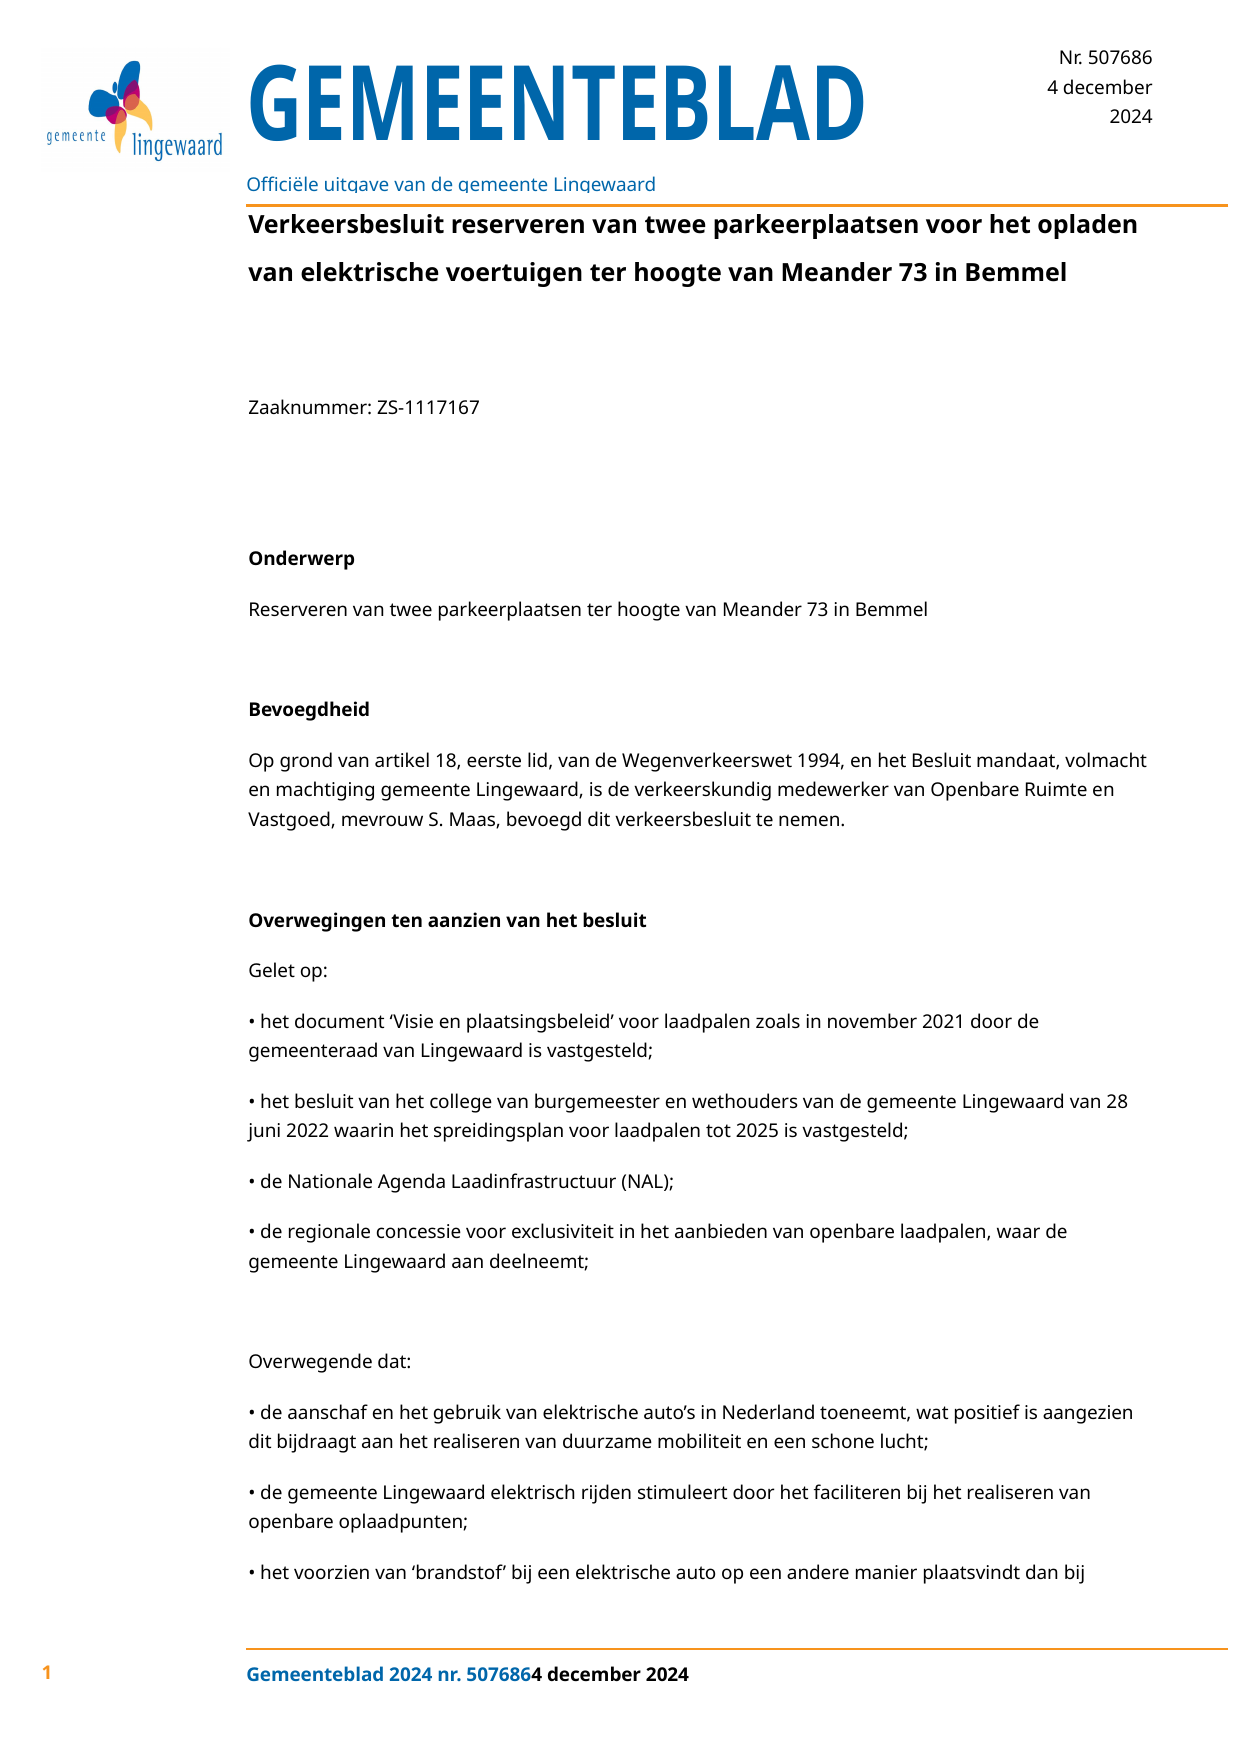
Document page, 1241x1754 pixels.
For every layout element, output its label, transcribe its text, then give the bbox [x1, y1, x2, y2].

text Overwegingen ten aanzien van het besluit [248, 907, 1152, 933]
text Onderwerp [248, 545, 1152, 571]
text • de gemeente Lingewaard elektrisch rijden stimuleert door het faciliteren bij het realiseren van openbare oplaadpunten; [248, 1479, 1152, 1534]
text • het document ‘Visie en plaatsingsbeleid’ voor laadpalen zoals in november 2021 door de gemeenteraad van Lingewaard is vastgesteld; [248, 1008, 1152, 1063]
text • de aanschaf en het gebruik van elektrische auto’s in Nederland toeneemt, wat positief is aangezien dit bijdraagt aan het realiseren van duurzame mobiliteit en een schone lucht; [248, 1399, 1152, 1454]
text Reserveren van twee parkeerplaatsen ter hoogte van Meander 73 in Bemmel [248, 596, 1152, 621]
text • de Nationale Agenda Laadinfrastructuur (NAL); [248, 1168, 1152, 1193]
text Verkeersbesluit reserveren van twee parkeerplaatsen voor het opladen van elektrische voertuigen ter hoogte van Meander 73 in Bemmel [248, 207, 1152, 288]
text • het voorzien van ‘brandstof’ bij een elektrische auto op een andere manier plaatsvindt dan bij [248, 1559, 1152, 1585]
picture [41, 47, 231, 172]
text Zaaknummer: ZS-1117167 [248, 394, 1152, 420]
text Gelet op: [248, 957, 1152, 983]
text Bevoegdheid [248, 697, 1152, 722]
text • het besluit van het college van burgemeester en wethouders van de gemeente Lingewaard van 28 juni 2022 waarin het spreidingsplan voor laadpalen tot 2025 is vastgesteld; [248, 1088, 1152, 1143]
text Overwegende dat: [248, 1349, 1152, 1374]
text Op grond van artikel 18, eerste lid, van de Wegenverkeerswet 1994, en het Besluit mandaat, volmacht en machtiging gemeente Lingewaard, is de verkeerskundig medewerker van Openbare Ruimte en Vastgoed, mevrouw S. Maas, bevoegd dit verkeersbesluit te nemen. [248, 747, 1152, 832]
text • de regionale concessie voor exclusiviteit in het aanbieden van openbare laadpalen, waar de gemeente Lingewaard aan deelneemt; [248, 1218, 1152, 1273]
